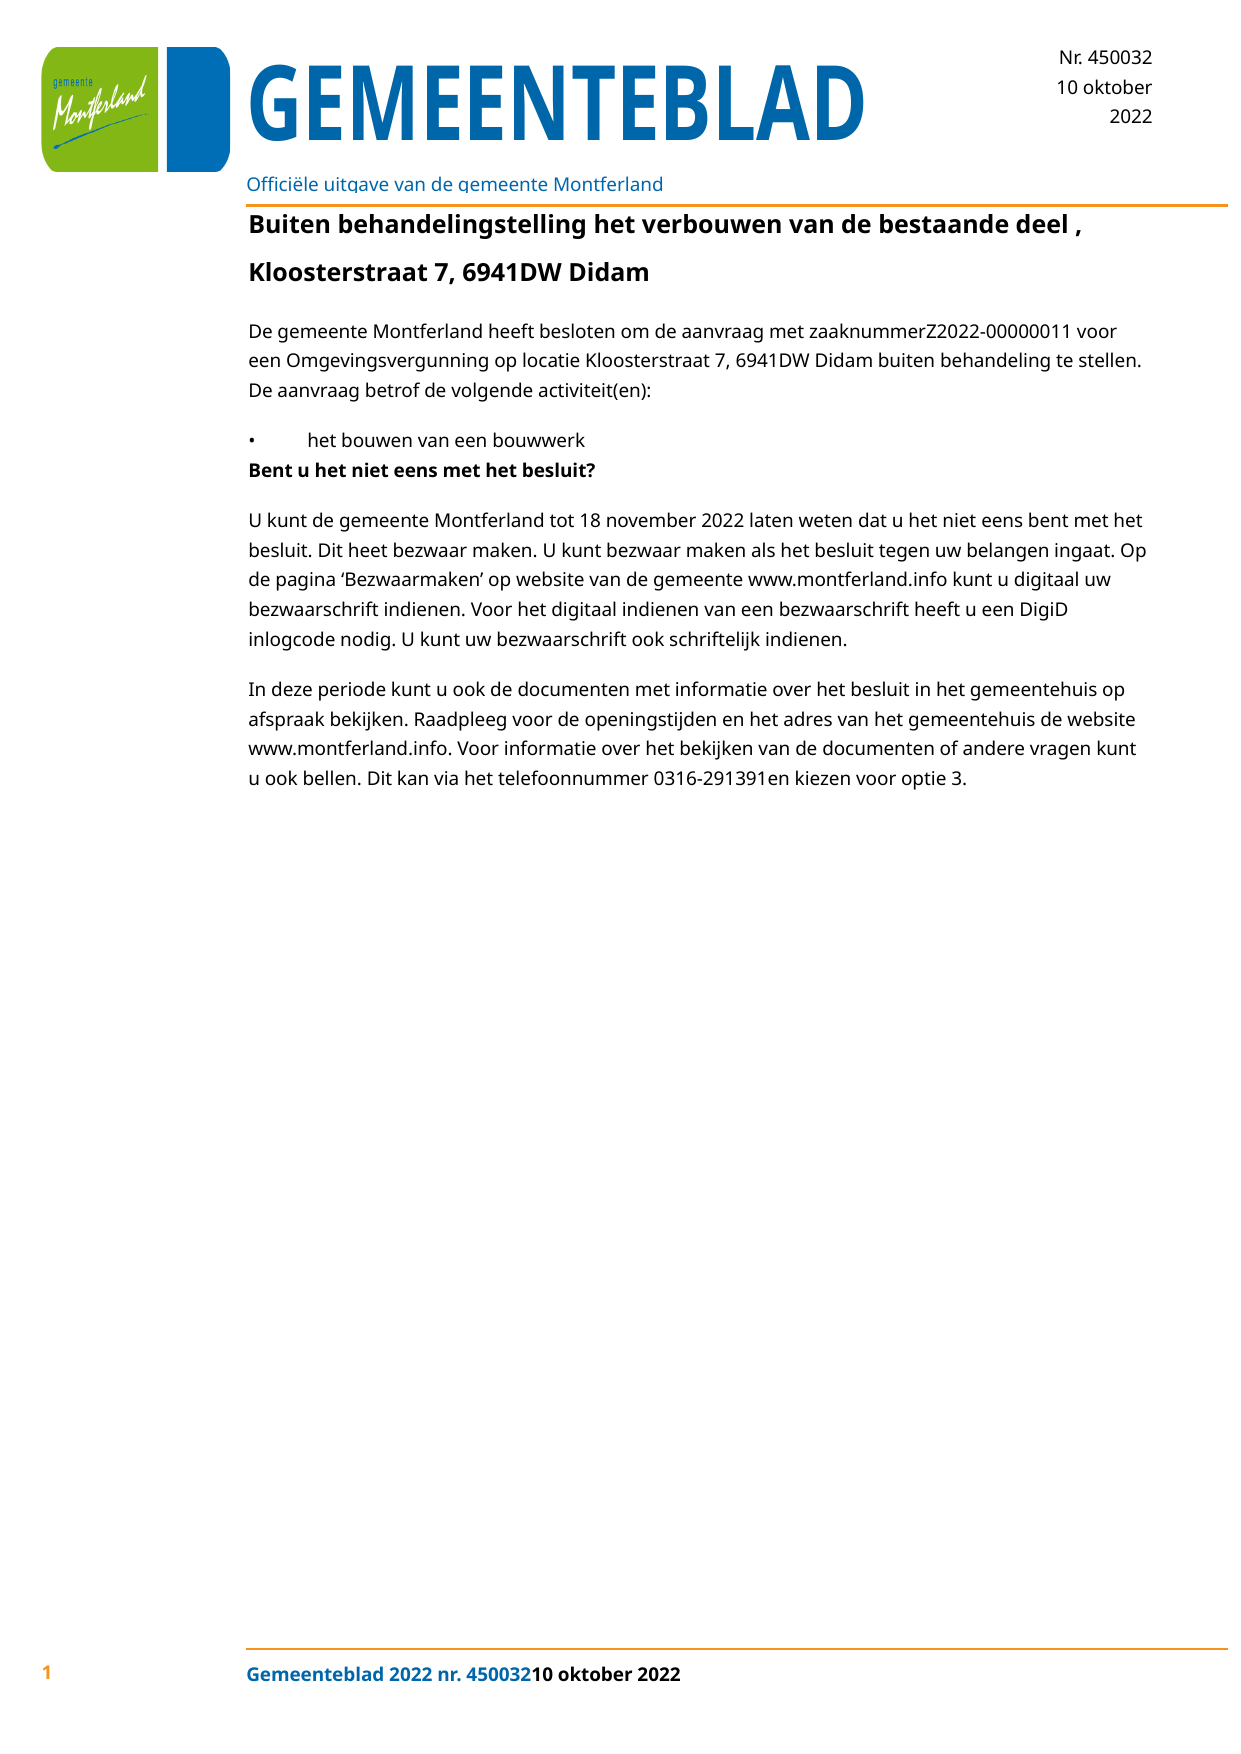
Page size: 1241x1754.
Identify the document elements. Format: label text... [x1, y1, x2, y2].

list het bouwen van een bouwwerk [248, 427, 1152, 453]
picture [41, 47, 231, 172]
text Bent u het niet eens met het besluit? [248, 457, 1152, 483]
text De gemeente Montferland heeft besloten om de aanvraag met zaaknummerZ2022-00000011 voor een Omgevingsvergunning op locatie Kloosterstraat 7, 6941DW Didam buiten behandeling te stellen. De aanvraag betrof de volgende activiteit(en): [248, 318, 1152, 403]
text In deze periode kunt u ook de documenten met informatie over het besluit in het gemeentehuis op afspraak bekijken. Raadpleeg voor de openingstijden en het adres van het gemeentehuis de website www.montferland.info. Voor informatie over het bekijken van de documenten of andere vragen kunt u ook bellen. Dit kan via het telefoonnummer 0316-291391en kiezen voor optie 3. [248, 676, 1152, 791]
text Buiten behandelingstelling het verbouwen van de bestaande deel , Kloosterstraat 7, 6941DW Didam [248, 207, 1152, 288]
text U kunt de gemeente Montferland tot 18 november 2022 laten weten dat u het niet eens bent met het besluit. Dit heet bezwaar maken. U kunt bezwaar maken als het besluit tegen uw belangen ingaat. Op de pagina ‘Bezwaarmaken’ op website van de gemeente www.montferland.info kunt u digitaal uw bezwaarschrift indienen. Voor het digitaal indienen van een bezwaarschrift heeft u een DigiD inlogcode nodig. U kunt uw bezwaarschrift ook schriftelijk indienen. [248, 507, 1152, 652]
